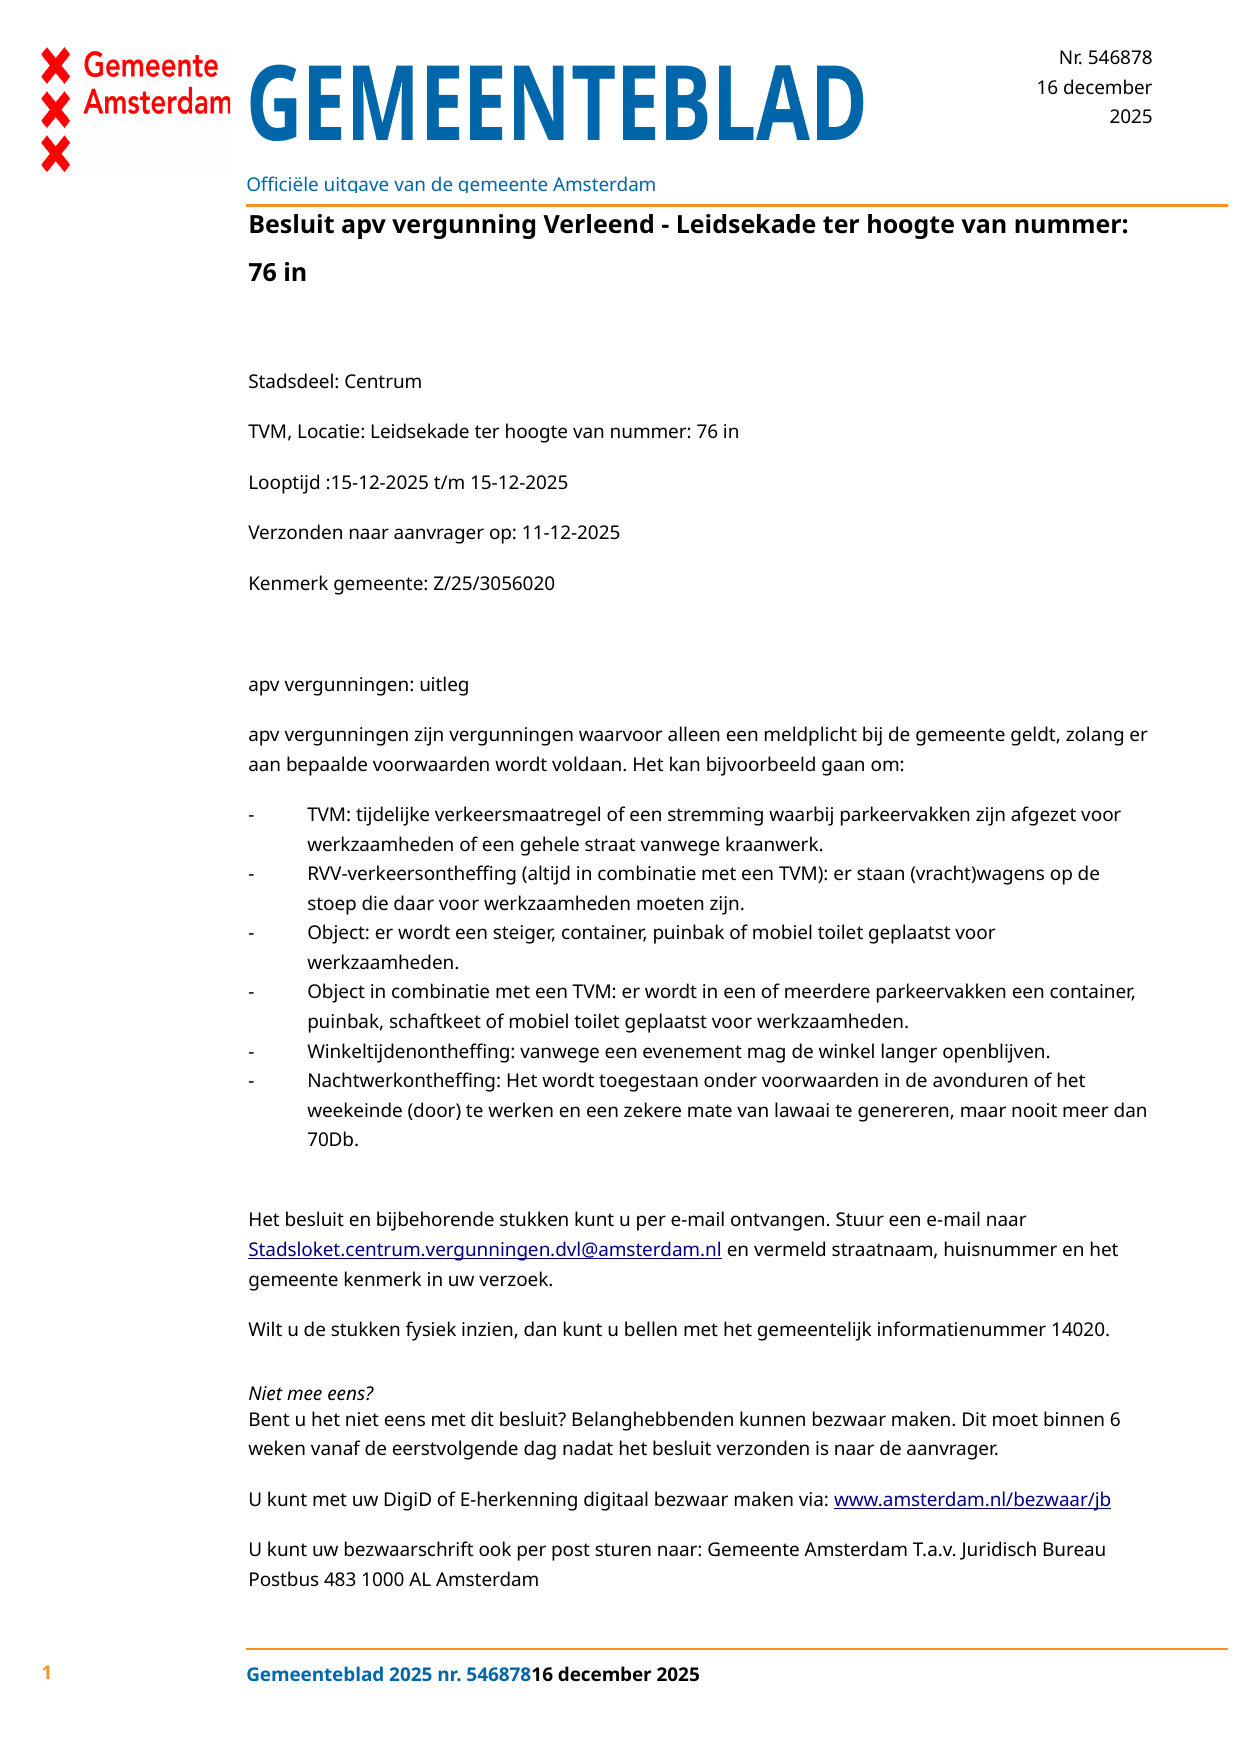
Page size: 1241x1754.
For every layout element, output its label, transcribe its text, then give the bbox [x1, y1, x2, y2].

text apv vergunningen zijn vergunningen waarvoor alleen een meldplicht bij de gemeente geldt, zolang er aan bepaalde voorwaarden wordt voldaan. Het kan bijvoorbeeld gaan om: [248, 721, 1152, 777]
text Looptijd :15-12-2025 t/m 15-12-2025 [248, 469, 1152, 495]
text U kunt uw bezwaarschrift ook per post sturen naar: Gemeente Amsterdam T.a.v. Juridisch Bureau Postbus 483 1000 AL Amsterdam [248, 1536, 1152, 1592]
list Object in combinatie met een TVM: er wordt in een of meerdere parkeervakken een container, puinbak, schaftkeet of mobiel toilet geplaatst voor werkzaamheden. [248, 979, 1152, 1034]
text Bent u het niet eens met dit besluit? Belanghebbenden kunnen bezwaar maken. Dit moet binnen 6 weken vanaf de eerstvolgende dag nadat het besluit verzonden is naar de aanvrager. [248, 1406, 1152, 1461]
text Het besluit en bijbehorende stukken kunt u per e-mail ontvangen. Stuur een e-mail naar Stadsloket.centrum.vergunningen.dvl@amsterdam.nl en vermeld straatnaam, huisnummer en het gemeente kenmerk in uw verzoek. [248, 1207, 1152, 1292]
text U kunt met uw DigiD of E-herkenning digitaal bezwaar maken via: www.amsterdam.nl/bezwaar/jb [248, 1486, 1152, 1512]
text Verzonden naar aanvrager op: 11-12-2025 [248, 519, 1152, 545]
list RVV-verkeersontheffing (altijd in combinatie met een TVM): er staan (vracht)wagens op de stoep die daar voor werkzaamheden moeten zijn. [248, 860, 1152, 916]
text Niet mee eens? [248, 1380, 1152, 1406]
text Kenmerk gemeente: Z/25/3056020 [248, 570, 1152, 596]
list TVM: tijdelijke verkeersmaatregel of een stremming waarbij parkeervakken zijn afgezet voor werkzaamheden of een gehele straat vanwege kraanwerk. [248, 801, 1152, 857]
text Wilt u de stukken fysiek inzien, dan kunt u bellen met het gemeentelijk informatienummer 14020. [248, 1316, 1152, 1342]
list Nachtwerkontheffing: Het wordt toegestaan onder voorwaarden in de avonduren of het weekeinde (door) te werken en een zekere mate van lawaai te genereren, maar nooit meer dan 70Db. [248, 1067, 1152, 1152]
text Stadsdeel: Centrum [248, 368, 1152, 394]
list Winkeltijdenontheffing: vanwege een evenement mag de winkel langer openblijven. [248, 1038, 1152, 1064]
list Object: er wordt een steiger, container, puinbak of mobiel toilet geplaatst voor werkzaamheden. [248, 919, 1152, 975]
text apv vergunningen: uitleg [248, 671, 1152, 697]
text Besluit apv vergunning Verleend - Leidsekade ter hoogte van nummer: 76 in [248, 207, 1152, 288]
text TVM, Locatie: Leidsekade ter hoogte van nummer: 76 in [248, 419, 1152, 444]
picture [41, 47, 231, 172]
